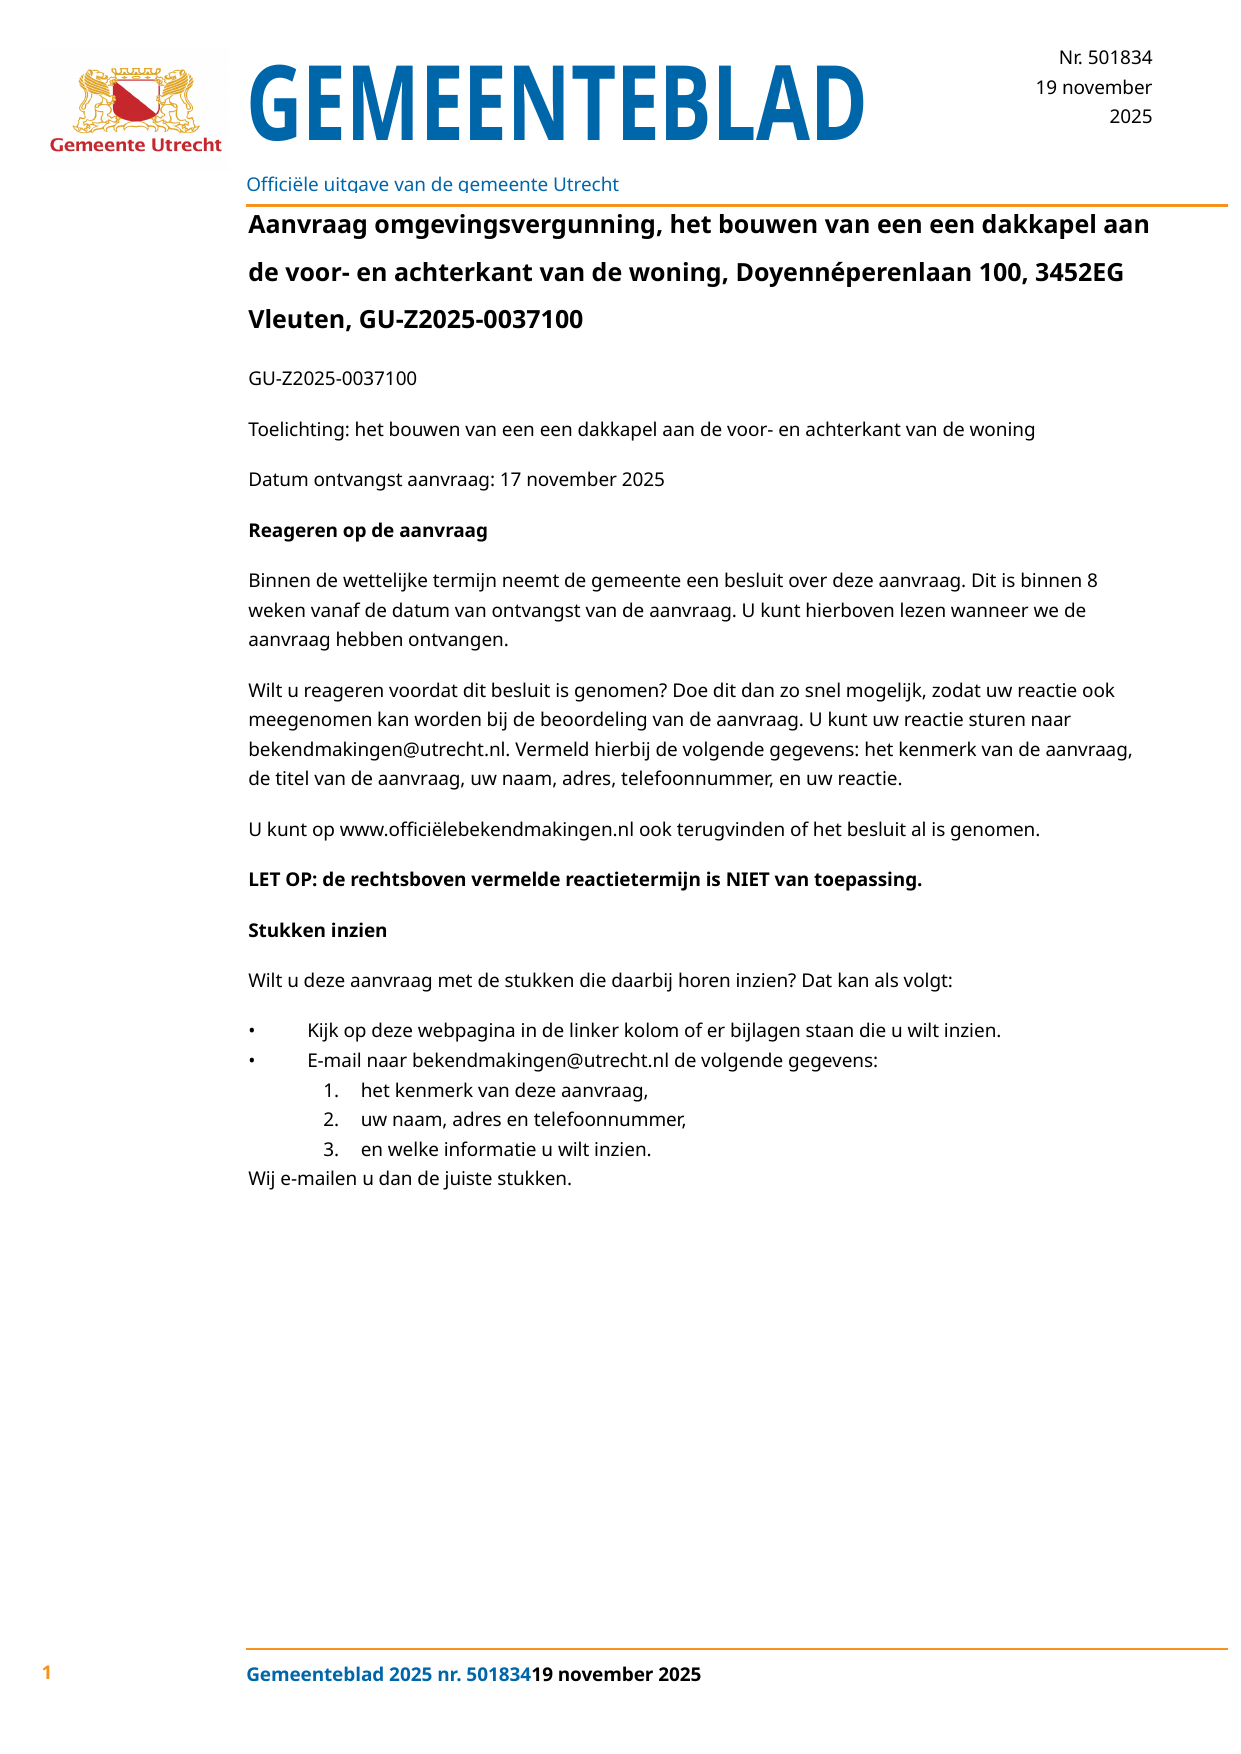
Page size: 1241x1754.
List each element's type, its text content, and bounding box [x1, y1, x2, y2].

text GU-Z2025-0037100 [248, 366, 1152, 391]
text Reageren op de aanvraag [248, 517, 1152, 542]
text Toelichting: het bouwen van een een dakkapel aan de voor- en achterkant van de woning [248, 416, 1152, 442]
text Datum ontvangst aanvraag: 17 november 2025 [248, 466, 1152, 492]
text LET OP: de rechtsboven vermelde reactietermijn is NIET van toepassing. [248, 866, 1152, 892]
list E-mail naar bekendmakingen@utrecht.nl de volgende gegevens: [248, 1047, 1152, 1073]
text Wilt u reageren voordat dit besluit is genomen? Doe dit dan zo snel mogelijk, zodat uw reactie ook meegenomen kan worden bij de beoordeling van de aanvraag. U kunt uw reactie sturen naar bekendmakingen@utrecht.nl. Vermeld hierbij de volgende gegevens: het kenmerk van de aanvraag, de titel van de aanvraag, uw naam, adres, telefoonnummer, en uw reactie. [248, 677, 1152, 791]
list Kijk op deze webpagina in de linker kolom of er bijlagen staan die u wilt inzien. [248, 1018, 1152, 1043]
text Stukken inzien [248, 917, 1152, 942]
text Wij e-mailen u dan de juiste stukken. [248, 1166, 1152, 1191]
text Aanvraag omgevingsvergunning, het bouwen van een een dakkapel aan de voor- en achterkant van de woning, Doyennéperenlaan 100, 3452EG Vleuten, GU-Z2025-0037100 [248, 207, 1152, 336]
list en welke informatie u wilt inzien. [323, 1136, 1152, 1162]
text U kunt op www.officiëlebekendmakingen.nl ook terugvinden of het besluit al is genomen. [248, 816, 1152, 842]
picture [41, 47, 231, 172]
list het kenmerk van deze aanvraag, [323, 1077, 1152, 1102]
text Wilt u deze aanvraag met de stukken die daarbij horen inzien? Dat kan als volgt: [248, 967, 1152, 993]
text Binnen de wettelijke termijn neemt de gemeente een besluit over deze aanvraag. Dit is binnen 8 weken vanaf de datum van ontvangst van de aanvraag. U kunt hierboven lezen wanneer we de aanvraag hebben ontvangen. [248, 567, 1152, 652]
list uw naam, adres en telefoonnummer, [323, 1106, 1152, 1132]
